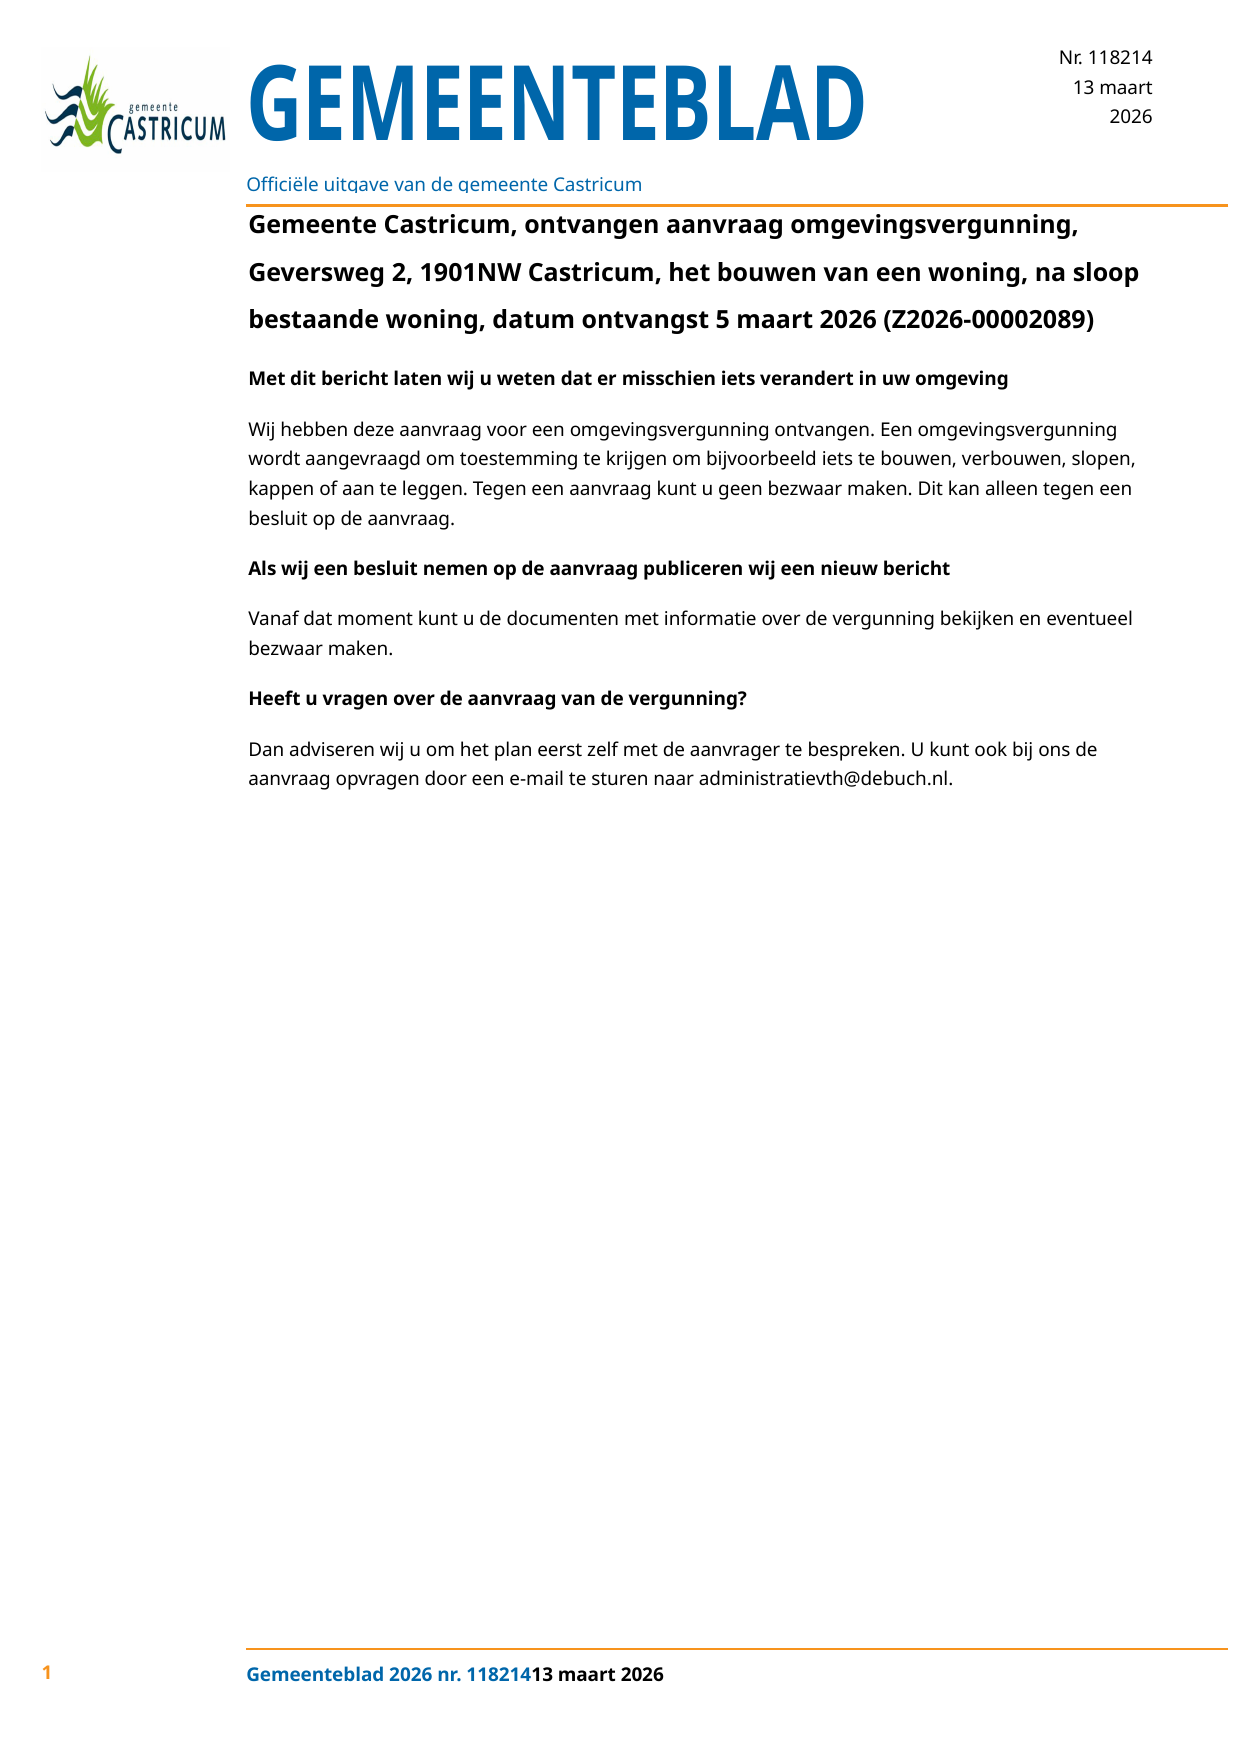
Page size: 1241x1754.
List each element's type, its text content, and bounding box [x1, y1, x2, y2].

picture [41, 47, 231, 172]
text Vanaf dat moment kunt u de documenten met informatie over de vergunning bekijken en eventueel bezwaar maken. [248, 606, 1152, 661]
text Als wij een besluit nemen op de aanvraag publiceren wij een nieuw bericht [248, 555, 1152, 581]
text Gemeente Castricum, ontvangen aanvraag omgevingsvergunning, Geversweg 2, 1901NW Castricum, het bouwen van een woning, na sloop bestaande woning, datum ontvangst 5 maart 2026 (Z2026-00002089) [248, 207, 1152, 336]
text Dan adviseren wij u om het plan eerst zelf met de aanvrager te bespreken. U kunt ook bij ons de aanvraag opvragen door een e-mail te sturen naar administratievth@debuch.nl. [248, 736, 1152, 791]
text Met dit bericht laten wij u weten dat er misschien iets verandert in uw omgeving [248, 366, 1152, 391]
text Heeft u vragen over de aanvraag van de vergunning? [248, 686, 1152, 711]
text Wij hebben deze aanvraag voor een omgevingsvergunning ontvangen. Een omgevingsvergunning wordt aangevraagd om toestemming te krijgen om bijvoorbeeld iets te bouwen, verbouwen, slopen, kappen of aan te leggen. Tegen een aanvraag kunt u geen bezwaar maken. Dit kan alleen tegen een besluit op de aanvraag. [248, 416, 1152, 530]
